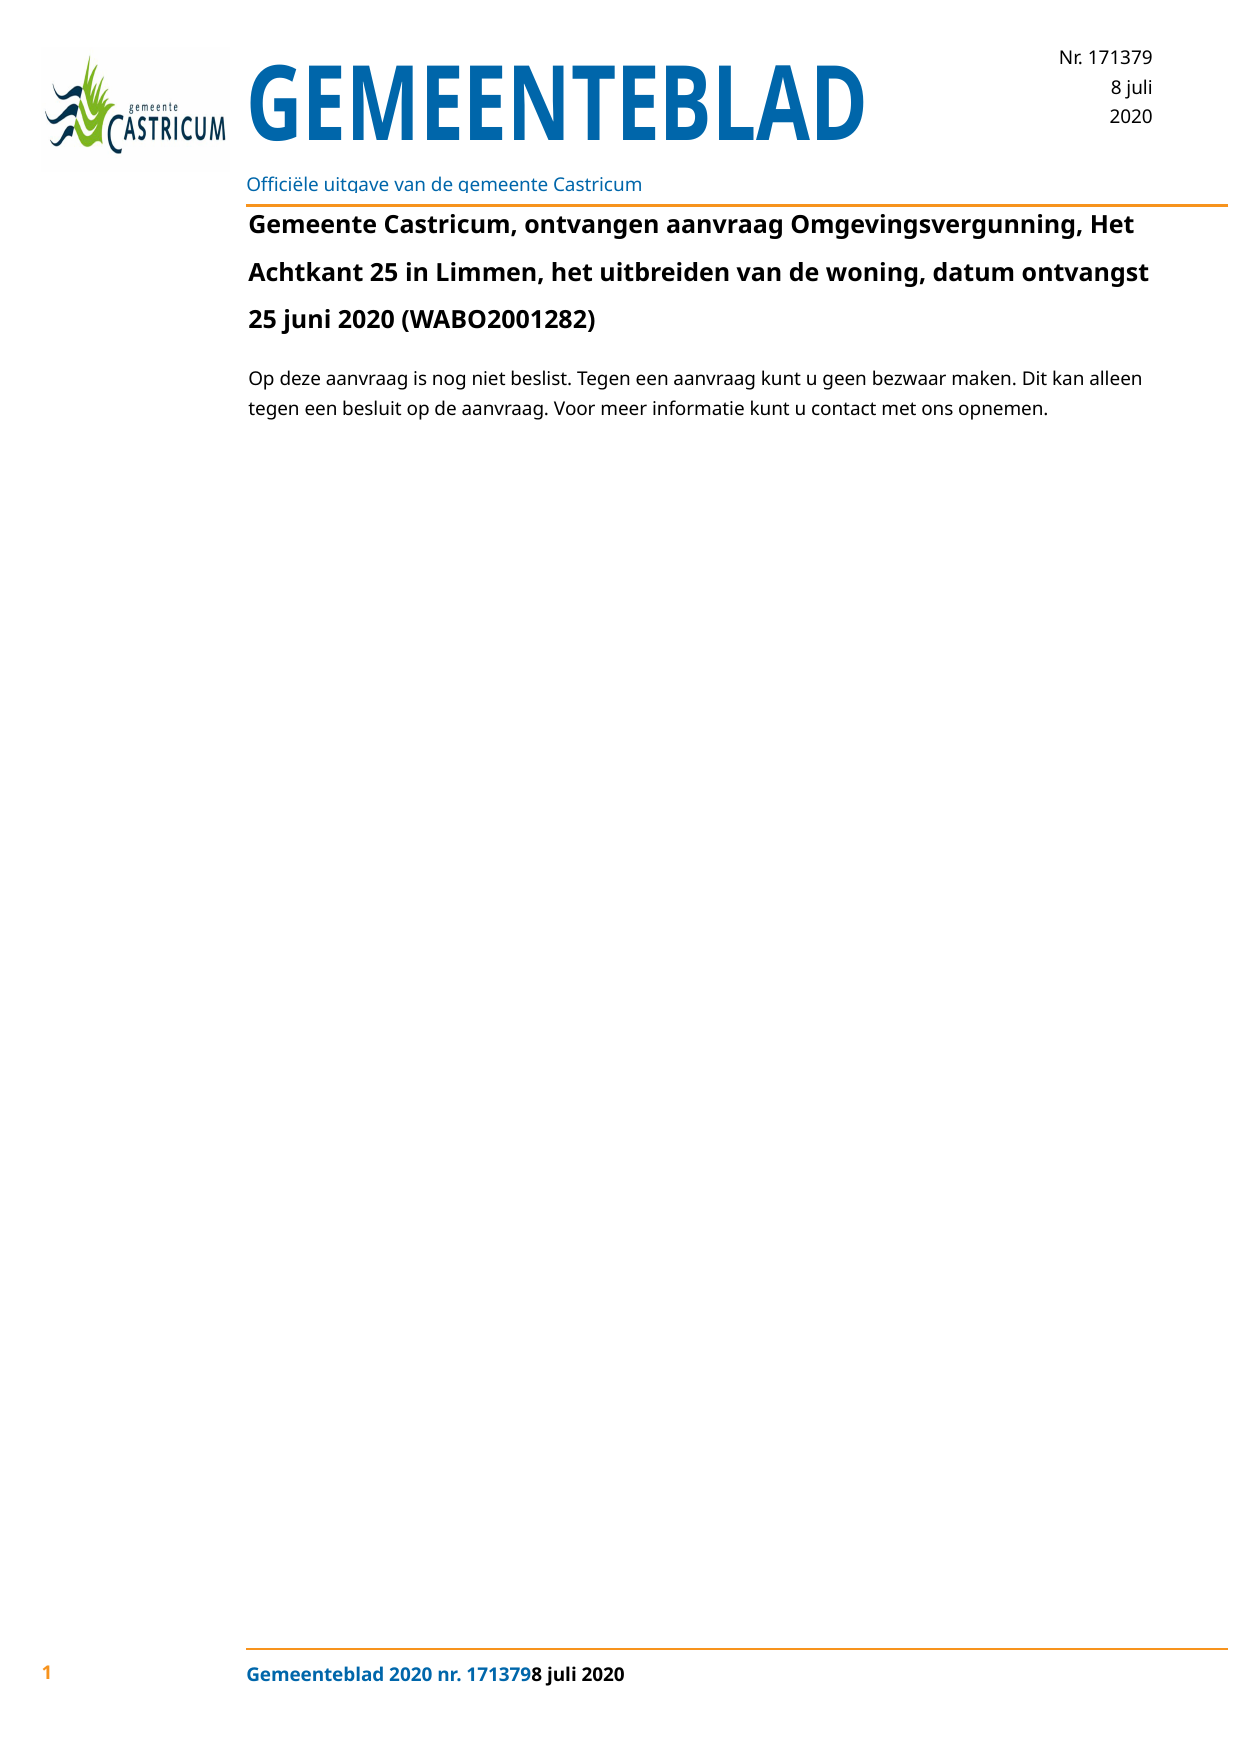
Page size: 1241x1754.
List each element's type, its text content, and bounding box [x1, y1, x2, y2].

text Gemeente Castricum, ontvangen aanvraag Omgevingsvergunning, Het Achtkant 25 in Limmen, het uitbreiden van de woning, datum ontvangst 25 juni 2020 (WABO2001282) [248, 207, 1152, 336]
picture [41, 47, 231, 172]
text Op deze aanvraag is nog niet beslist. Tegen een aanvraag kunt u geen bezwaar maken. Dit kan alleen tegen een besluit op de aanvraag. Voor meer informatie kunt u contact met ons opnemen. [248, 366, 1152, 421]
